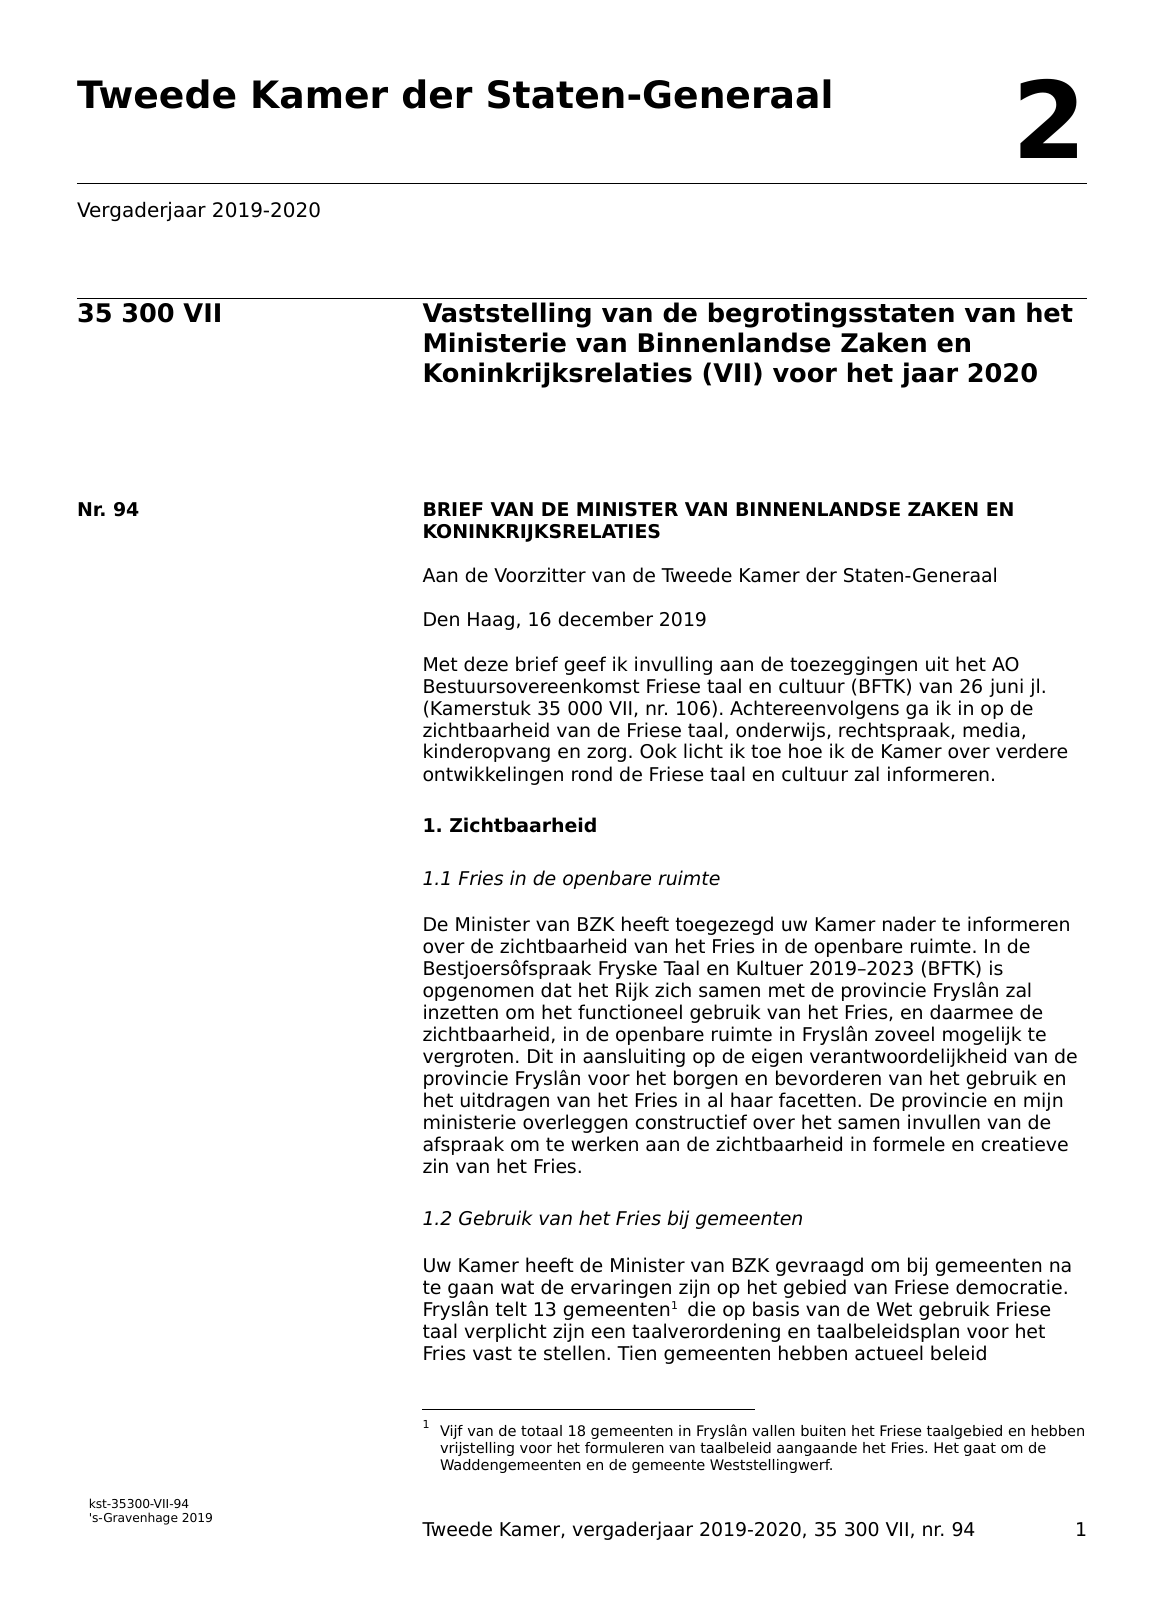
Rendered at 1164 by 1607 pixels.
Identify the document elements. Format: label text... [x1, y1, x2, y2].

text 's-Gravenhage 2019 [88, 1511, 323, 1525]
text kst-35300-VII-94 [88, 1497, 323, 1511]
subtitle 1. Zichtbaarheid [422, 815, 1087, 837]
subtitle 1.2 Gebruik van het Fries bij gemeenten [422, 1208, 1087, 1230]
text De Minister van BZK heeft toegezegd uw Kamer nader te informeren over de zichtbaarheid van het Fries in de openbare ruimte. In de Bestjoersôfspraak Fryske Taal en Kultuer 2019–2023 (BFTK) is opgenomen dat het Rijk zich samen met de provincie Fryslân zal inzetten om het functioneel gebruik van het Fries, en daarmee de zichtbaarheid, in de openbare ruimte in Fryslân zoveel mogelijk te vergroten. Dit in aansluiting op de eigen verantwoordelijkheid van de provincie Fryslân voor het borgen en bevorderen van het gebruik en het uitdragen van het Fries in al haar facetten. De provincie en mijn ministerie overleggen constructief over het samen invullen van de afspraak om te werken aan de zichtbaarheid in formele en creatieve zin van het Fries. [422, 914, 1087, 1178]
subtitle 1.1 Fries in de openbare ruimte [422, 867, 1087, 889]
table_header 2 [886, 59, 1087, 183]
subtitle Nr. 94 BRIEF VAN DE MINISTER VAN BINNENLANDSE ZAKEN EN KONINKRIJKSRELATIES [77, 499, 1087, 543]
text Den Haag, 16 december 2019 [422, 609, 1087, 631]
text Aan de Voorzitter van de Tweede Kamer der Staten-Generaal [422, 565, 1087, 587]
table_header Tweede Kamer der Staten-Generaal [77, 59, 886, 183]
text Met deze brief geef ik invulling aan de toezeggingen uit het AO Bestuursovereenkomst Friese taal en cultuur (BFTK) van 26 juni jl. (Kamerstuk 35 000 VII, nr. 106). Achtereenvolgens ga ik in op de zichtbaarheid van de Friese taal, onderwijs, rechtspraak, media, kinderopvang en zorg. Ook licht ik toe hoe ik de Kamer over verdere ontwikkelingen rond de Friese taal en cultuur zal informeren. [422, 653, 1087, 785]
table_cell Vergaderjaar 2019-2020 [77, 184, 1087, 298]
text Vijf van de totaal 18 gemeenten in Fryslân vallen buiten het Friese taalgebied en hebben vrijstelling voor het formuleren van taalbeleid aangaande het Fries. Het gaat om de Waddengemeenten en de gemeente Weststellingwerf. [422, 1418, 1087, 1474]
text Uw Kamer heeft de Minister van BZK gevraagd om bij gemeenten na te gaan wat de ervaringen zijn op het gebied van Friese democratie. Fryslân telt 13 gemeenten die op basis van de Wet gebruik Friese taal verplicht zijn een taalverordening en taalbeleidsplan voor het Fries vast te stellen. Tien gemeenten hebben actueel beleid [422, 1255, 1087, 1365]
subtitle 35 300 VII Vaststelling van de begrotingsstaten van het Ministerie van Binnenlandse Zaken en Koninkrijksrelaties (VII) voor het jaar 2020 [77, 299, 1087, 388]
